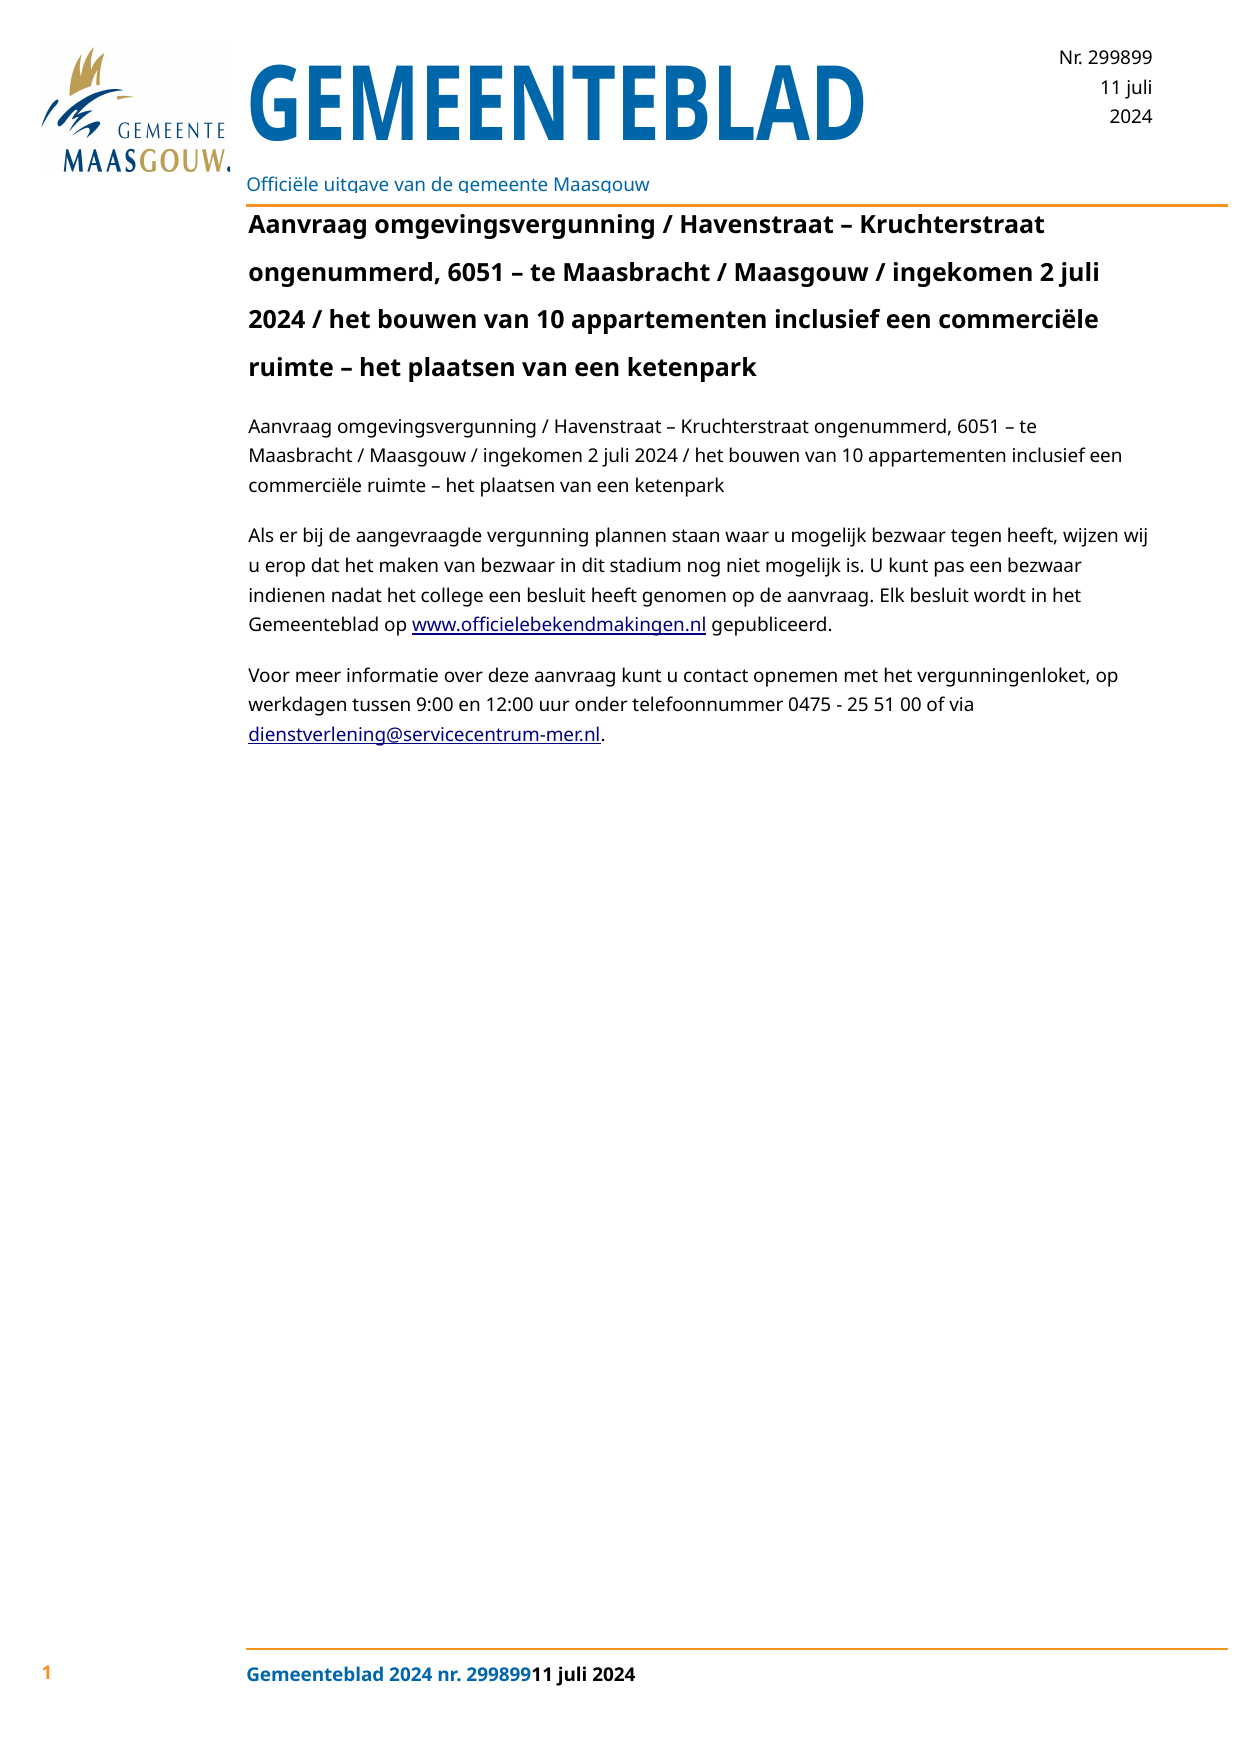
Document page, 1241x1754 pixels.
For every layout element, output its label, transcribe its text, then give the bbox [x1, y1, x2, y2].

picture [41, 47, 231, 172]
text Voor meer informatie over deze aanvraag kunt u contact opnemen met het vergunningenloket, op werkdagen tussen 9:00 en 12:00 uur onder telefoonnummer 0475 - 25 51 00 of via dienstverlening@servicecentrum-mer.nl. [248, 662, 1152, 747]
text Aanvraag omgevingsvergunning / Havenstraat – Kruchterstraat ongenummerd, 6051 – te Maasbracht / Maasgouw / ingekomen 2 juli 2024 / het bouwen van 10 appartementen inclusief een commerciële ruimte – het plaatsen van een ketenpark [248, 207, 1152, 384]
text Als er bij de aangevraagde vergunning plannen staan waar u mogelijk bezwaar tegen heeft, wijzen wij u erop dat het maken van bezwaar in dit stadium nog niet mogelijk is. U kunt pas een bezwaar indienen nadat het college een besluit heeft genomen op de aanvraag. Elk besluit wordt in het Gemeenteblad op www.officielebekendmakingen.nl gepubliceerd. [248, 523, 1152, 637]
text Aanvraag omgevingsvergunning / Havenstraat – Kruchterstraat ongenummerd, 6051 – te Maasbracht / Maasgouw / ingekomen 2 juli 2024 / het bouwen van 10 appartementen inclusief een commerciële ruimte – het plaatsen van een ketenpark [248, 413, 1152, 498]
